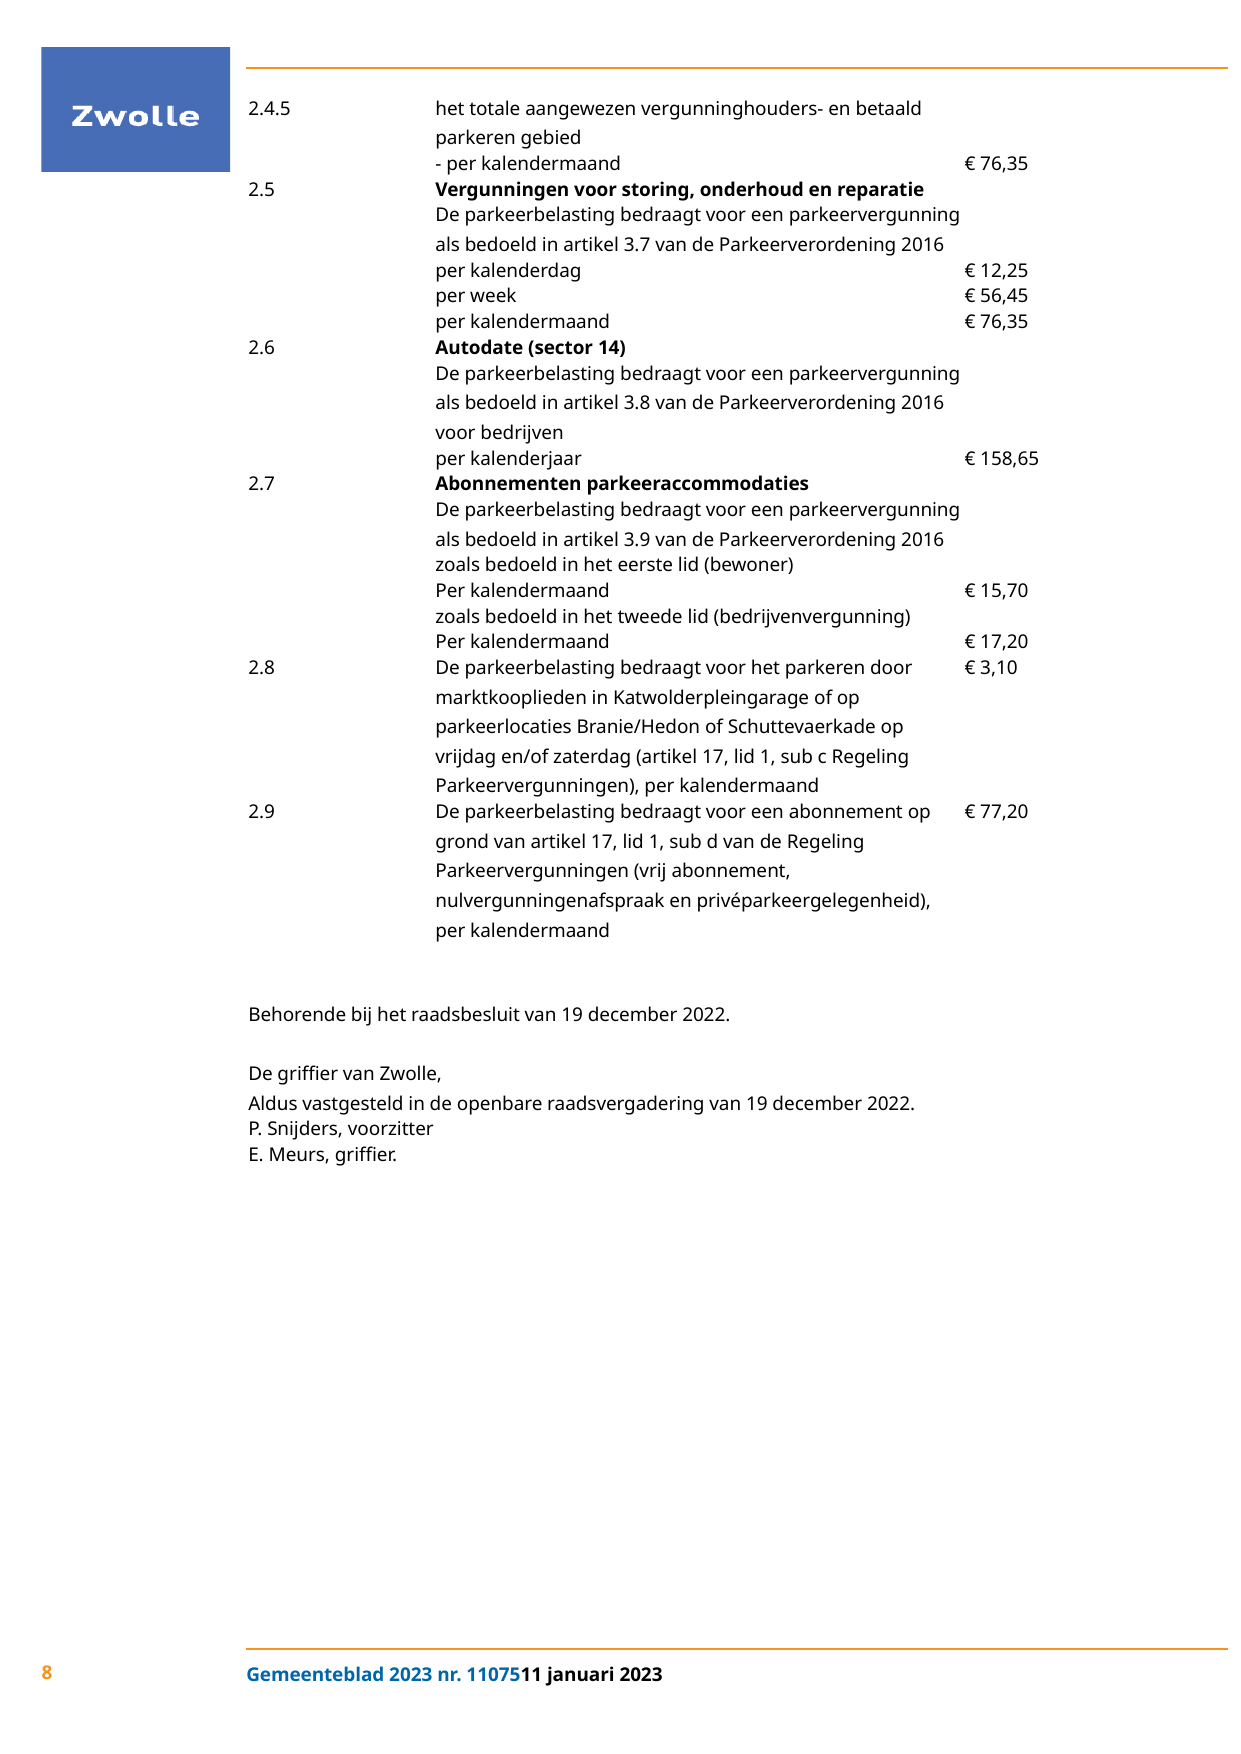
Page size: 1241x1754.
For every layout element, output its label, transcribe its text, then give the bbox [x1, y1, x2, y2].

table_cell per week [435, 283, 964, 308]
table_cell 2.7 [248, 470, 435, 496]
table_cell 2.6 [248, 334, 435, 360]
text De griffier van Zwolle, [248, 1060, 1152, 1086]
table_cell De parkeerbelasting bedraagt voor een parkeervergunning als bedoeld in artikel 3.9 van de Parkeerverordening 2016 [435, 496, 964, 551]
table_cell € 3,10 [964, 654, 1152, 798]
table_cell [248, 603, 435, 629]
table_cell De parkeerbelasting bedraagt voor een parkeervergunning als bedoeld in artikel 3.8 van de Parkeerverordening 2016 voor bedrijven [435, 360, 964, 445]
table_cell [248, 360, 435, 445]
table_cell Vergunningen voor storing, onderhoud en reparatie [435, 176, 964, 202]
table_cell zoals bedoeld in het tweede lid (bedrijvenvergunning) [435, 603, 964, 629]
table_cell Per kalendermaand [435, 629, 964, 654]
picture [41, 47, 231, 172]
table_cell [248, 629, 435, 654]
table_cell Abonnementen parkeeraccommodaties [435, 470, 964, 496]
table_cell per kalendermaand [435, 308, 964, 334]
table_cell € 158,65 [964, 445, 1152, 470]
text P. Snijders, voorzitter [248, 1116, 1152, 1141]
table_cell [964, 176, 1152, 202]
table_cell € 56,45 [964, 283, 1152, 308]
table_cell 2.8 [248, 654, 435, 798]
table_cell [248, 202, 435, 257]
table_cell [248, 445, 435, 470]
table_cell Autodate (sector 14) [435, 334, 964, 360]
table_cell 2.9 [248, 799, 435, 942]
table_cell 2.4.5 [248, 95, 435, 150]
table_cell [964, 551, 1152, 577]
table_cell [964, 496, 1152, 551]
table_cell De parkeerbelasting bedraagt voor het parkeren door marktkooplieden in Katwolderpleingarage of op parkeerlocaties Branie/Hedon of Schuttevaerkade op vrijdag en/of zaterdag (artikel 17, lid 1, sub c Regeling Parkeervergunningen), per kalendermaand [435, 654, 964, 798]
table_cell het totale aangewezen vergunninghouders- en betaald parkeren gebied [435, 95, 964, 150]
table_cell [248, 283, 435, 308]
table_cell - per kalendermaand [435, 150, 964, 176]
table_cell € 76,35 [964, 308, 1152, 334]
table_cell [248, 308, 435, 334]
table_cell per kalenderdag [435, 257, 964, 283]
table_cell [248, 577, 435, 603]
table_cell zoals bedoeld in het eerste lid (bewoner) [435, 551, 964, 577]
table_cell [248, 496, 435, 551]
text Behorende bij het raadsbesluit van 19 december 2022. [248, 1001, 1152, 1027]
text Aldus vastgesteld in de openbare raadsvergadering van 19 december 2022. [248, 1090, 1152, 1116]
table_cell [964, 360, 1152, 445]
table_cell [248, 150, 435, 176]
table_cell € 12,25 [964, 257, 1152, 283]
table_cell € 77,20 [964, 799, 1152, 942]
table_cell € 15,70 [964, 577, 1152, 603]
table_cell [964, 943, 1152, 968]
table_cell [964, 470, 1152, 496]
table_cell Per kalendermaand [435, 577, 964, 603]
table_cell [435, 943, 964, 968]
table_cell [964, 202, 1152, 257]
table_cell [964, 334, 1152, 360]
table_cell [248, 551, 435, 577]
table_cell 2.5 [248, 176, 435, 202]
table_cell De parkeerbelasting bedraagt voor een abonnement op grond van artikel 17, lid 1, sub d van de Regeling Parkeervergunningen (vrij abonnement, nulvergunningenafspraak en privéparkeergelegenheid), per kalendermaand [435, 799, 964, 942]
table_cell € 17,20 [964, 629, 1152, 654]
table_cell [248, 257, 435, 283]
text E. Meurs, griffier. [248, 1141, 1152, 1167]
table_cell [964, 95, 1152, 150]
table_cell De parkeerbelasting bedraagt voor een parkeervergunning als bedoeld in artikel 3.7 van de Parkeerverordening 2016 [435, 202, 964, 257]
table_cell per kalenderjaar [435, 445, 964, 470]
table_cell [248, 943, 435, 968]
table_cell € 76,35 [964, 150, 1152, 176]
table_cell [964, 603, 1152, 629]
